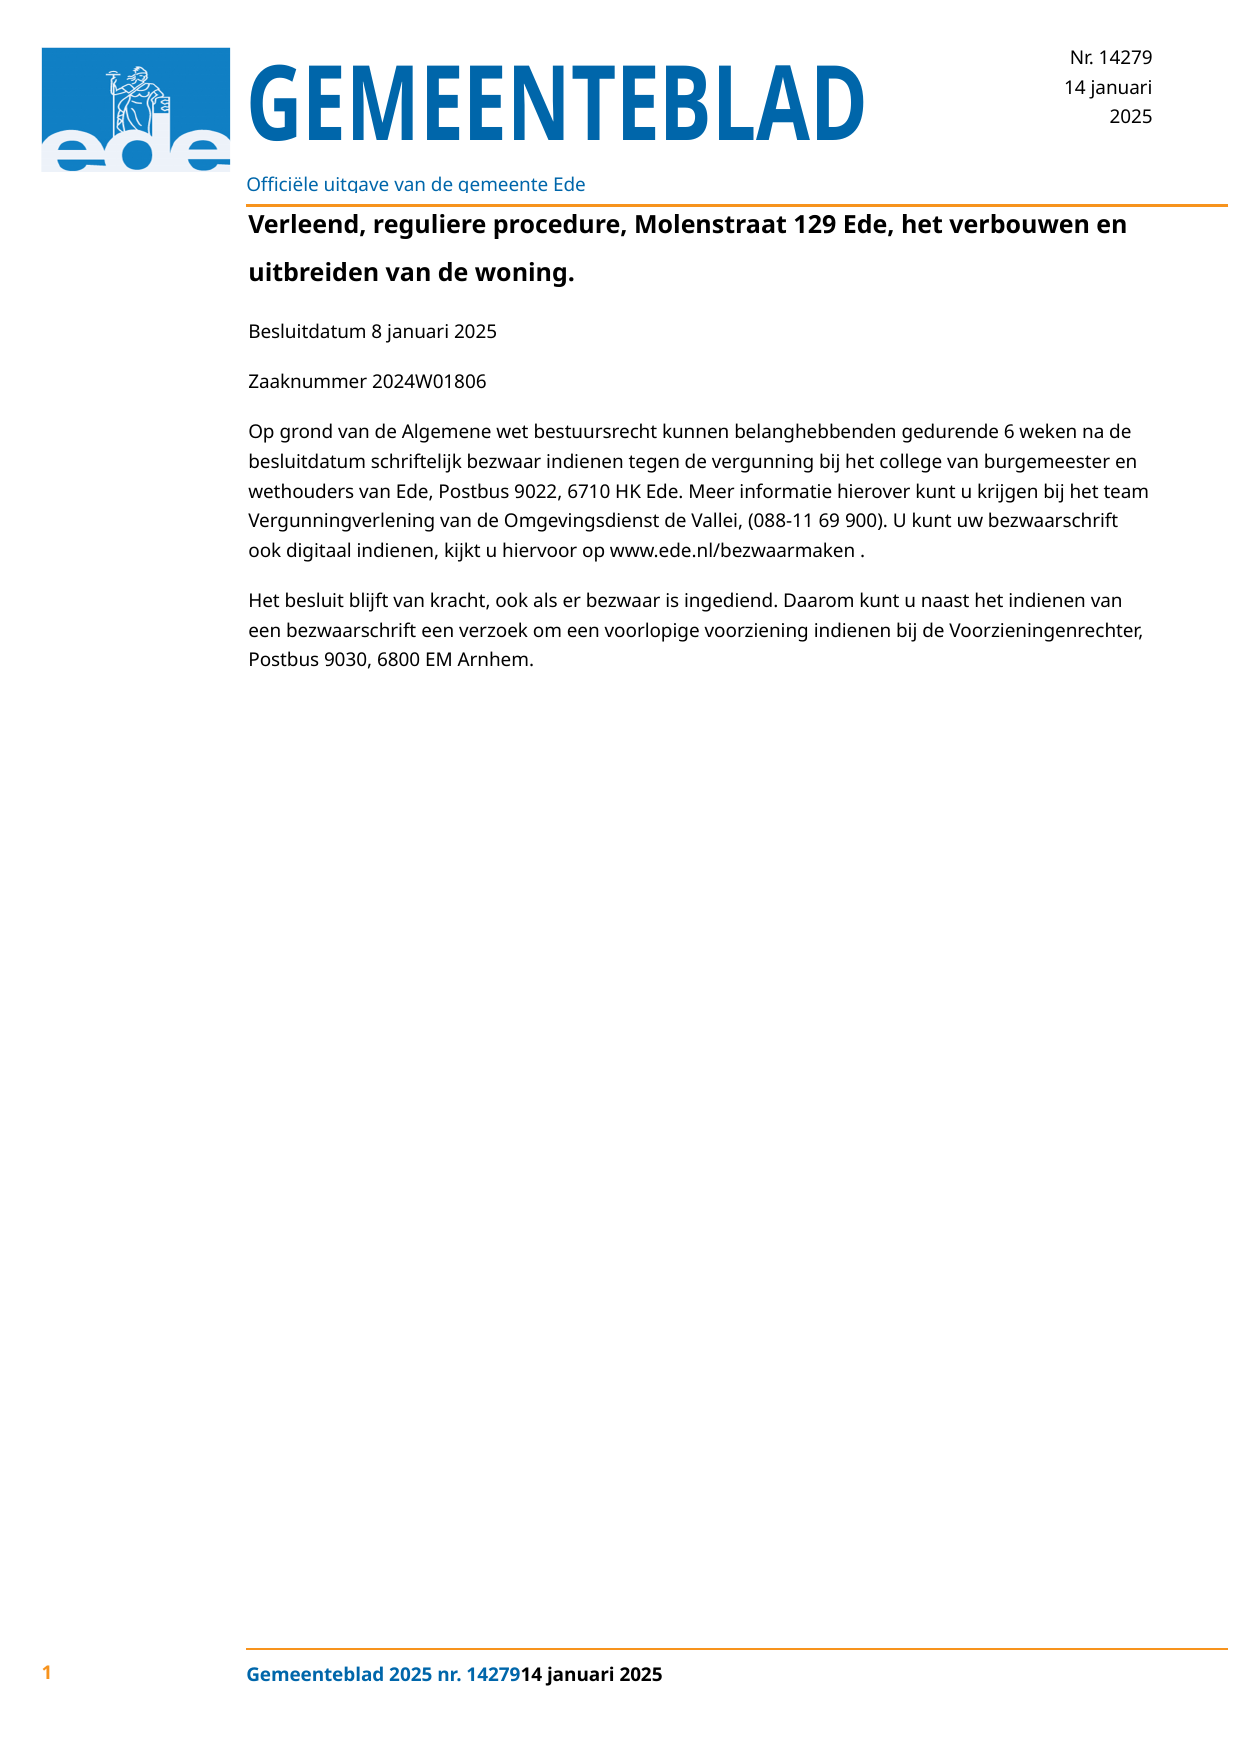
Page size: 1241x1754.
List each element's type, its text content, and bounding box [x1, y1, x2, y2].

text Zaaknummer 2024W01806 [248, 368, 1152, 394]
text Verleend, reguliere procedure, Molenstraat 129 Ede, het verbouwen en uitbreiden van de woning. [248, 207, 1152, 288]
text Op grond van de Algemene wet bestuursrecht kunnen belanghebbenden gedurende 6 weken na de besluitdatum schriftelijk bezwaar indienen tegen de vergunning bij het college van burgemeester en wethouders van Ede, Postbus 9022, 6710 HK Ede. Meer informatie hierover kunt u krijgen bij het team Vergunningverlening van de Omgevingsdienst de Vallei, (088-11 69 900). U kunt uw bezwaarschrift ook digitaal indienen, kijkt u hiervoor op www.ede.nl/bezwaarmaken . [248, 419, 1152, 563]
text Het besluit blijft van kracht, ook als er bezwaar is ingediend. Daarom kunt u naast het indienen van een bezwaarschrift een verzoek om een voorlopige voorziening indienen bij de Voorzieningenrechter, Postbus 9030, 6800 EM Arnhem. [248, 587, 1152, 672]
picture [41, 47, 231, 172]
text Besluitdatum 8 januari 2025 [248, 318, 1152, 344]
